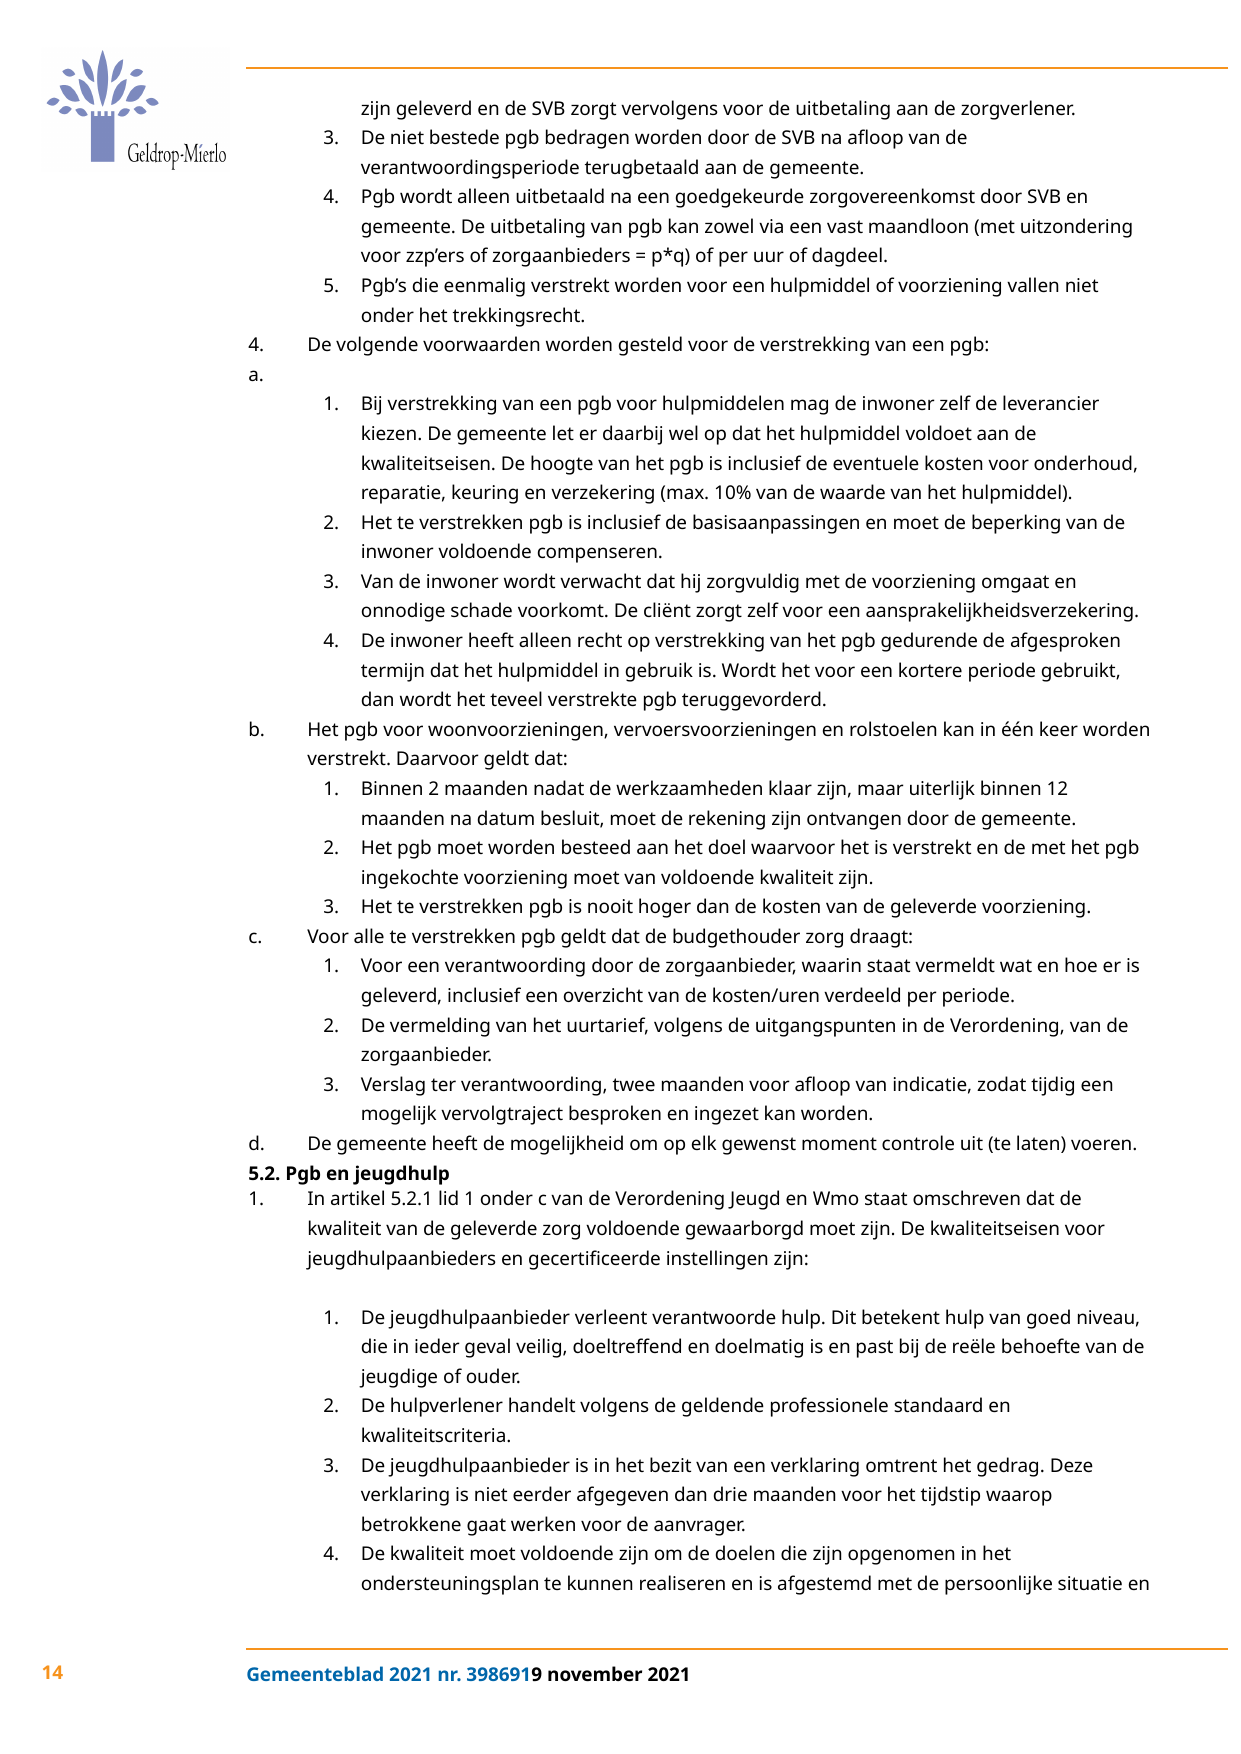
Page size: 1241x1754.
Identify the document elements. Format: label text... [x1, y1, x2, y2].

list Pgb wordt alleen uitbetaald na een goedgekeurde zorgovereenkomst door SVB en gemeente. De uitbetaling van pgb kan zowel via een vast maandloon (met uitzondering voor zzp’ers of zorgaanbieders = p*q) of per uur of dagdeel. [323, 183, 1152, 268]
list Voor een verantwoording door de zorgaanbieder, waarin staat vermeldt wat en hoe er is geleverd, inclusief een overzicht van de kosten/uren verdeeld per periode. [323, 953, 1152, 1008]
list zijn geleverd en de SVB zorgt vervolgens voor de uitbetaling aan de zorgverlener. [323, 95, 1152, 121]
list De hulpverlener handelt volgens de geldende professionele standaard en kwaliteitscriteria. [323, 1393, 1152, 1448]
list Voor alle te verstrekken pgb geldt dat de budgethouder zorg draagt: [248, 923, 1152, 949]
list In artikel 5.2.1 lid 1 onder c van de Verordening Jeugd en Wmo staat omschreven dat de kwaliteit van de geleverde zorg voldoende gewaarborgd moet zijn. De kwaliteitseisen voor jeugdhulpaanbieders en gecertificeerde instellingen zijn: [248, 1186, 1152, 1270]
list Van de inwoner wordt verwacht dat hij zorgvuldig met de voorziening omgaat en onnodige schade voorkomt. De cliënt zorgt zelf voor een aansprakelijkheidsverzekering. [323, 568, 1152, 623]
list Het te verstrekken pgb is nooit hoger dan de kosten van de geleverde voorziening. [323, 893, 1152, 919]
list De jeugdhulpaanbieder is in het bezit van een verklaring omtrent het gedrag. Deze verklaring is niet eerder afgegeven dan drie maanden voor het tijdstip waarop betrokkene gaat werken voor de aanvrager. [323, 1452, 1152, 1537]
list Het te verstrekken pgb is inclusief de basisaanpassingen en moet de beperking van de inwoner voldoende compenseren. [323, 509, 1152, 564]
list Het pgb voor woonvoorzieningen, vervoersvoorzieningen en rolstoelen kan in één keer worden verstrekt. Daarvoor geldt dat: [248, 716, 1152, 771]
list De volgende voorwaarden worden gesteld voor de verstrekking van een pgb: [248, 331, 1152, 357]
list De kwaliteit moet voldoende zijn om de doelen die zijn opgenomen in het ondersteuningsplan te kunnen realiseren en is afgestemd met de persoonlijke situatie en [323, 1541, 1152, 1596]
list De vermelding van het uurtarief, volgens de uitgangspunten in de Verordening, van de zorgaanbieder. [323, 1012, 1152, 1067]
list De jeugdhulpaanbieder verleent verantwoorde hulp. Dit betekent hulp van goed niveau, die in ieder geval veilig, doeltreffend en doelmatig is en past bij de reële behoefte van de jeugdige of ouder. [323, 1304, 1152, 1389]
list De niet bestede pgb bedragen worden door de SVB na afloop van de verantwoordingsperiode terugbetaald aan de gemeente. [323, 124, 1152, 180]
list De inwoner heeft alleen recht op verstrekking van het pgb gedurende de afgesproken termijn dat het hulpmiddel in gebruik is. Wordt het voor een kortere periode gebruikt, dan wordt het teveel verstrekte pgb teruggevorderd. [323, 627, 1152, 712]
list Bij verstrekking van een pgb voor hulpmiddelen mag de inwoner zelf de leverancier kiezen. De gemeente let er daarbij wel op dat het hulpmiddel voldoet aan de kwaliteitseisen. De hoogte van het pgb is inclusief de eventuele kosten voor onderhoud, reparatie, keuring en verzekering (max. 10% van de waarde van het hulpmiddel). [323, 391, 1152, 505]
list De gemeente heeft de mogelijkheid om op elk gewenst moment controle uit (te laten) voeren. [248, 1130, 1152, 1156]
picture [41, 47, 231, 172]
list Verslag ter verantwoording, twee maanden voor afloop van indicatie, zodat tijdig een mogelijk vervolgtraject besproken en ingezet kan worden. [323, 1071, 1152, 1126]
list Pgb’s die eenmalig verstrekt worden voor een hulpmiddel of voorziening vallen niet onder het trekkingsrecht. [323, 272, 1152, 328]
text 5.2. Pgb en jeugdhulp [248, 1160, 1152, 1186]
list Het pgb moet worden besteed aan het doel waarvoor het is verstrekt en de met het pgb ingekochte voorziening moet van voldoende kwaliteit zijn. [323, 834, 1152, 890]
list Binnen 2 maanden nadat de werkzaamheden klaar zijn, maar uiterlijk binnen 12 maanden na datum besluit, moet de rekening zijn ontvangen door de gemeente. [323, 775, 1152, 831]
